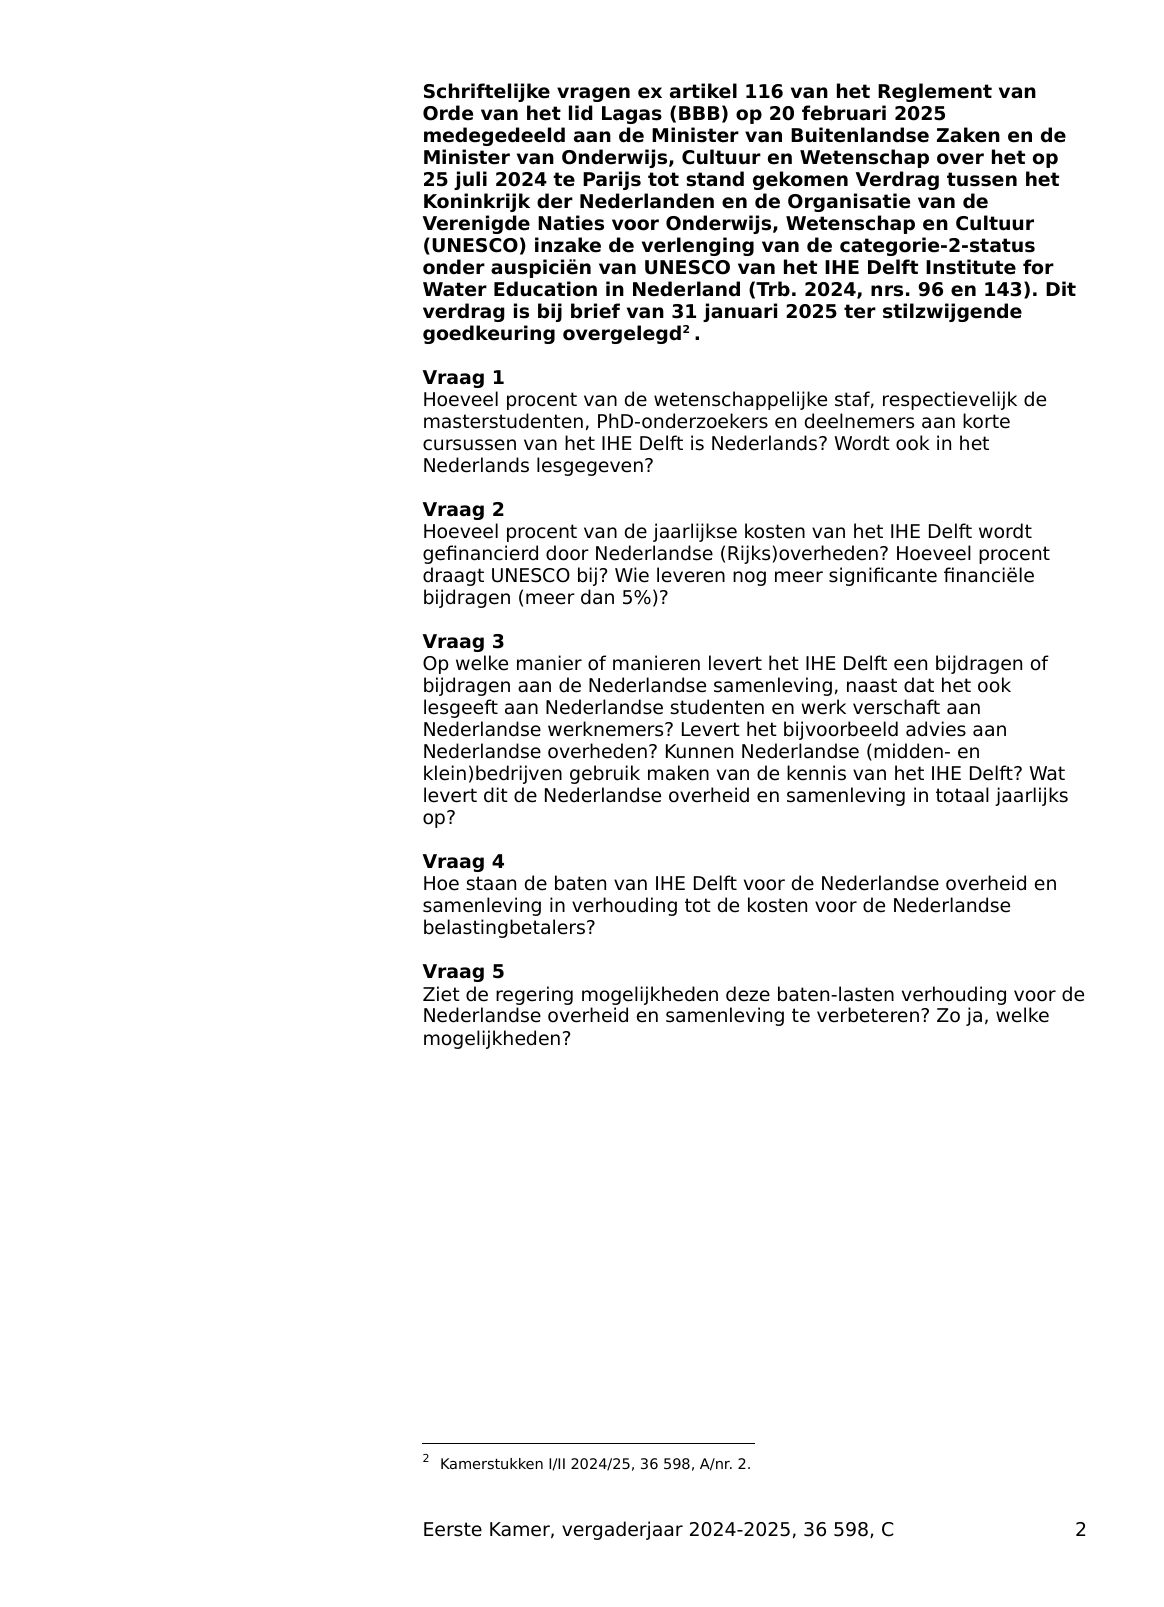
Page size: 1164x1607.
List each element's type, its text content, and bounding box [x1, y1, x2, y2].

text Vraag 3 [422, 631, 1087, 653]
text Hoe staan de baten van IHE Delft voor de Nederlandse overheid en samenleving in verhouding tot de kosten voor de Nederlandse belastingbetalers? [422, 873, 1087, 939]
text Vraag 4 [422, 851, 1087, 873]
text Kamerstukken I/II 2024/25, 36 598, A/nr. 2. [422, 1452, 1087, 1474]
text Vraag 1 [422, 367, 1087, 389]
text Op welke manier of manieren levert het IHE Delft een bijdragen of bijdragen aan de Nederlandse samenleving, naast dat het ook lesgeeft aan Nederlandse studenten en werk verschaft aan Nederlandse werknemers? Levert het bijvoorbeeld advies aan Nederlandse overheden? Kunnen Nederlandse (midden- en klein)bedrijven gebruik maken van de kennis van het IHE Delft? Wat levert dit de Nederlandse overheid en samenleving in totaal jaarlijks op? [422, 653, 1087, 829]
text Hoeveel procent van de wetenschappelijke staf, respectievelijk de masterstudenten, PhD-onderzoekers en deelnemers aan korte cursussen van het IHE Delft is Nederlands? Wordt ook in het Nederlands lesgegeven? [422, 389, 1087, 477]
text Hoeveel procent van de jaarlijkse kosten van het IHE Delft wordt gefinancierd door Nederlandse (Rijks)overheden? Hoeveel procent draagt UNESCO bij? Wie leveren nog meer significante financiële bijdragen (meer dan 5%)? [422, 521, 1087, 609]
text Vraag 2 [422, 499, 1087, 521]
text Vraag 5 [422, 961, 1087, 983]
text Ziet de regering mogelijkheden deze baten-lasten verhouding voor de Nederlandse overheid en samenleving te verbeteren? Zo ja, welke mogelijkheden? [422, 983, 1087, 1049]
text Schriftelijke vragen ex artikel 116 van het Reglement van Orde van het lid Lagas (BBB) op 20 februari 2025 medegedeeld aan de Minister van Buitenlandse Zaken en de Minister van Onderwijs, Cultuur en Wetenschap over het op 25 juli 2024 te Parijs tot stand gekomen Verdrag tussen het Koninkrijk der Nederlanden en de Organisatie van de Verenigde Naties voor Onderwijs, Wetenschap en Cultuur (UNESCO) inzake de verlenging van de categorie-2-status onder auspiciën van UNESCO van het IHE Delft Institute for Water Education in Nederland (Trb. 2024, nrs. 96 en 143). Dit verdrag is bij brief van 31 januari 2025 ter stilzwijgende goedkeuring overgelegd. [422, 81, 1087, 345]
